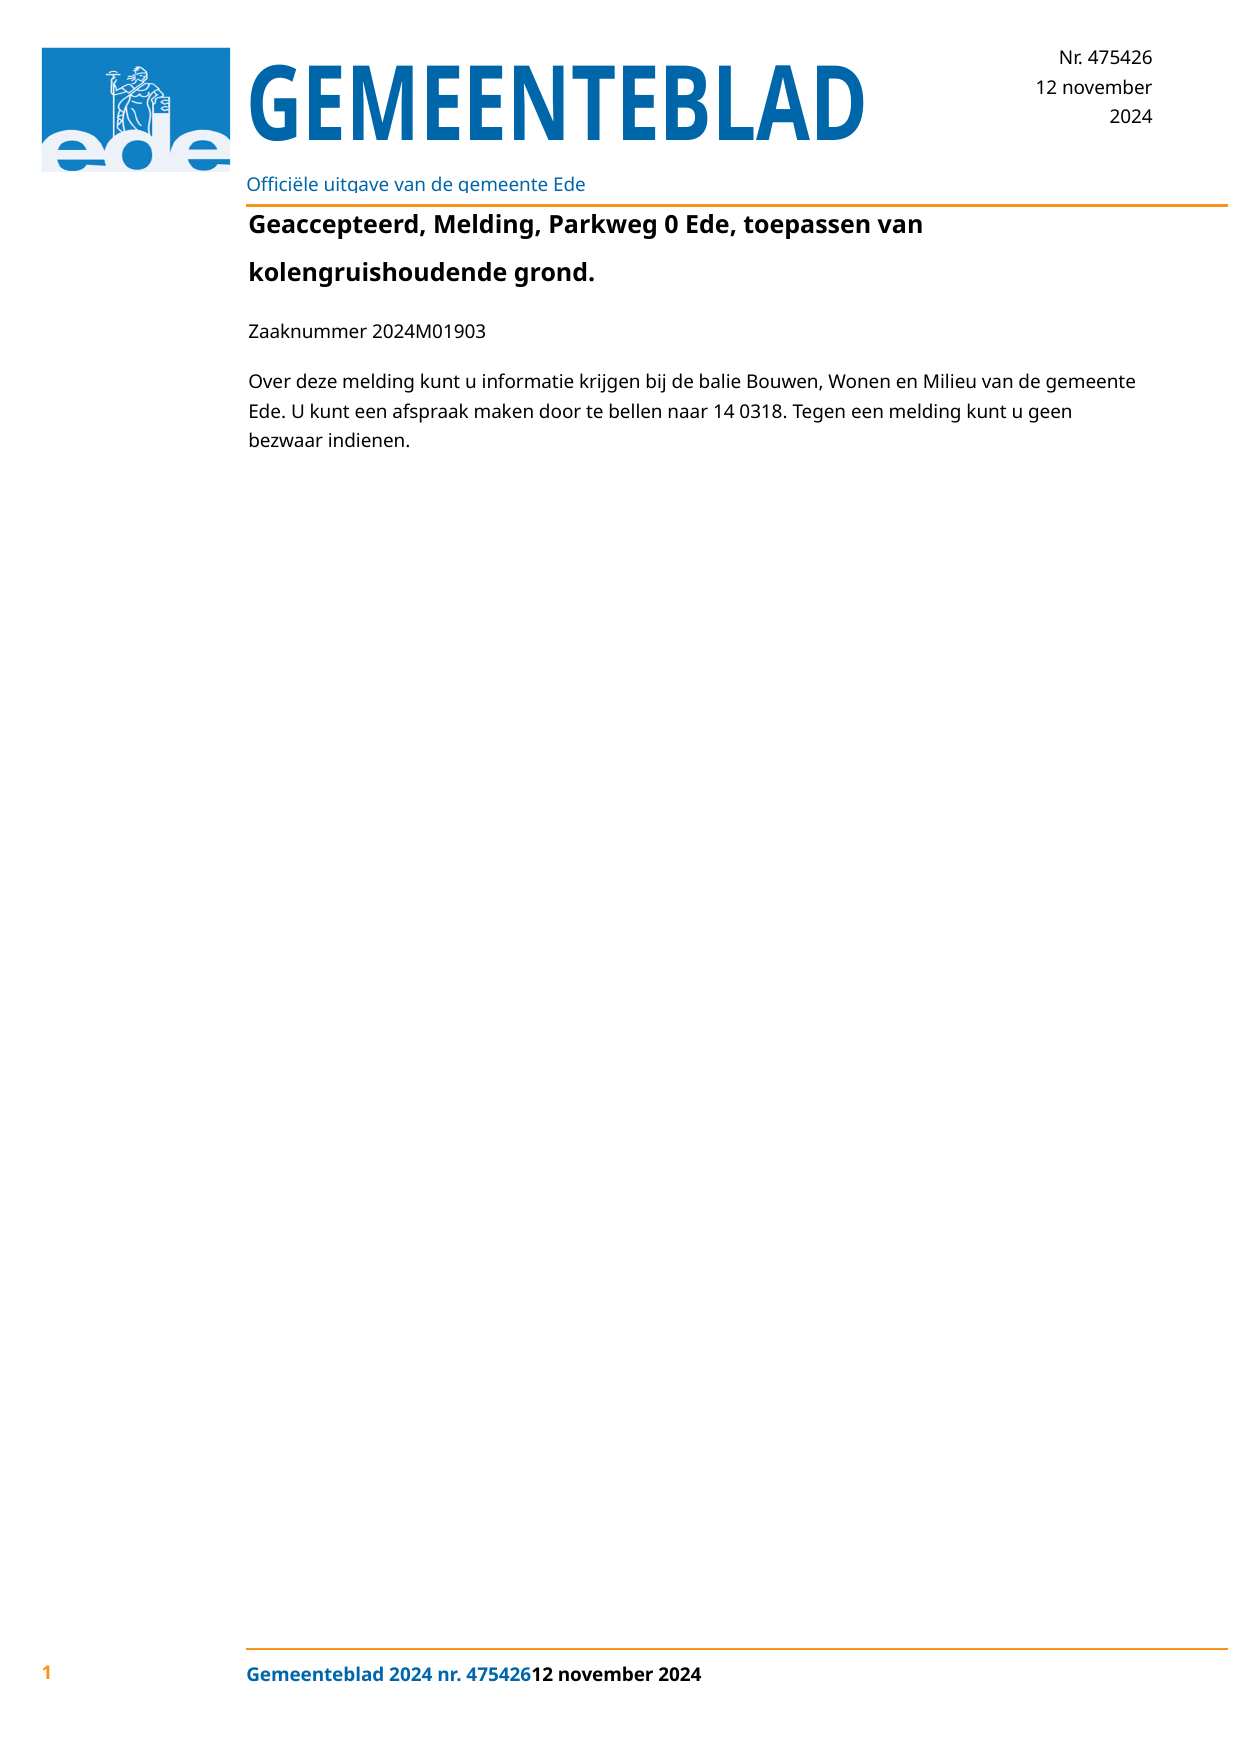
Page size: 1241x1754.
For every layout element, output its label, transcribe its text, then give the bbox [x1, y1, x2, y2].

text Geaccepteerd, Melding, Parkweg 0 Ede, toepassen van kolengruishoudende grond. [248, 207, 1152, 288]
picture [41, 47, 231, 172]
text Zaaknummer 2024M01903 [248, 318, 1152, 344]
text Over deze melding kunt u informatie krijgen bij de balie Bouwen, Wonen en Milieu van de gemeente Ede. U kunt een afspraak maken door te bellen naar 14 0318. Tegen een melding kunt u geen bezwaar indienen. [248, 368, 1152, 453]
